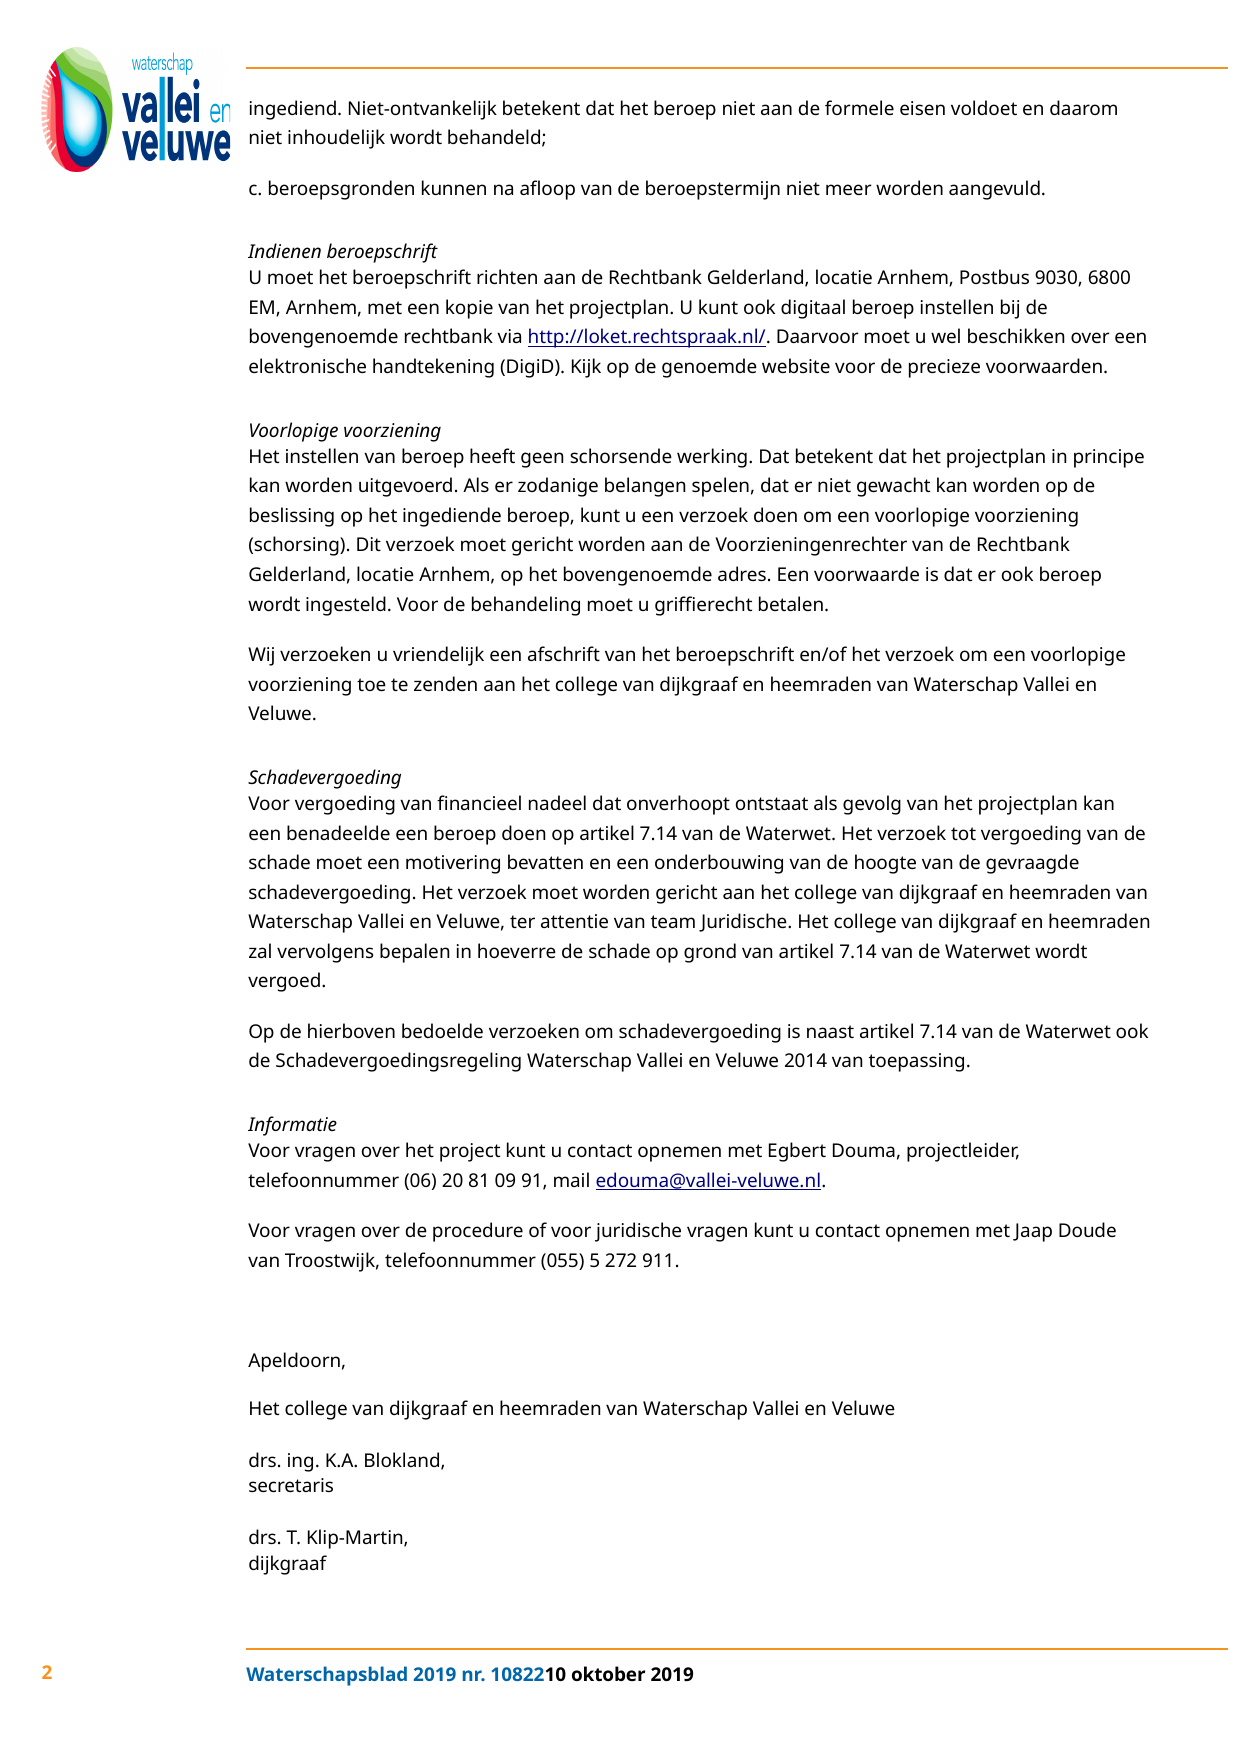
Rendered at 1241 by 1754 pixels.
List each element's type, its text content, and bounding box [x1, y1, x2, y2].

text c. beroepsgronden kunnen na afloop van de beroepstermijn niet meer worden aangevuld. [248, 175, 1152, 201]
text Het college van dijkgraaf en heemraden van Waterschap Vallei en Veluwe [248, 1396, 1152, 1421]
text Voor vragen over het project kunt u contact opnemen met Egbert Douma, projectleider, telefoonnummer (06) 20 81 09 91, mail edouma@vallei-veluwe.nl. [248, 1137, 1152, 1193]
text dijkgraaf [248, 1550, 1152, 1576]
text Voorlopige voorziening [248, 417, 1152, 443]
text Wij verzoeken u vriendelijk een afschrift van het beroepschrift en/of het verzoek om een voorlopige voorziening toe te zenden aan het college van dijkgraaf en heemraden van Waterschap Vallei en Veluwe. [248, 641, 1152, 726]
text Voor vragen over de procedure of voor juridische vragen kunt u contact opnemen met Jaap Doude van Troostwijk, telefoonnummer (055) 5 272 911. [248, 1217, 1152, 1273]
text U moet het beroepschrift richten aan de Rechtbank Gelderland, locatie Arnhem, Postbus 9030, 6800 EM, Arnhem, met een kopie van het projectplan. U kunt ook digitaal beroep instellen bij de bovengenoemde rechtbank via http://loket.rechtspraak.nl/. Daarvoor moet u wel beschikken over een elektronische handtekening (DigiD). Kijk op de genoemde website voor de precieze voorwaarden. [248, 264, 1152, 379]
text Informatie [248, 1112, 1152, 1137]
text secretaris [248, 1473, 1152, 1498]
text Het instellen van beroep heeft geen schorsende werking. Dat betekent dat het projectplan in principe kan worden uitgevoerd. Als er zodanige belangen spelen, dat er niet gewacht kan worden op de beslissing op het ingediende beroep, kunt u een verzoek doen om een voorlopige voorziening (schorsing). Dit verzoek moet gericht worden aan de Voorzieningenrechter van de Rechtbank Gelderland, locatie Arnhem, op het bovengenoemde adres. Een voorwaarde is dat er ook beroep wordt ingesteld. Voor de behandeling moet u griffierecht betalen. [248, 443, 1152, 617]
text Indienen beroepschrift [248, 239, 1152, 264]
text drs. T. Klip-Martin, [248, 1524, 1152, 1550]
text Schadevergoeding [248, 764, 1152, 790]
text drs. ing. K.A. Blokland, [248, 1447, 1152, 1473]
text ingediend. Niet-ontvankelijk betekent dat het beroep niet aan de formele eisen voldoet en daarom niet inhoudelijk wordt behandeld; [248, 95, 1152, 150]
text Apeldoorn, [248, 1348, 1152, 1373]
text Voor vergoeding van financieel nadeel dat onverhoopt ontstaat als gevolg van het projectplan kan een benadeelde een beroep doen op artikel 7.14 van de Waterwet. Het verzoek tot vergoeding van de schade moet een motivering bevatten en een onderbouwing van de hoogte van de gevraagde schadevergoeding. Het verzoek moet worden gericht aan het college van dijkgraaf en heemraden van Waterschap Vallei en Veluwe, ter attentie van team Juridische. Het college van dijkgraaf en heemraden zal vervolgens bepalen in hoeverre de schade op grond van artikel 7.14 van de Waterwet wordt vergoed. [248, 790, 1152, 993]
picture [41, 47, 231, 172]
text Op de hierboven bedoelde verzoeken om schadevergoeding is naast artikel 7.14 van de Waterwet ook de Schadevergoedingsregeling Waterschap Vallei en Veluwe 2014 van toepassing. [248, 1018, 1152, 1073]
